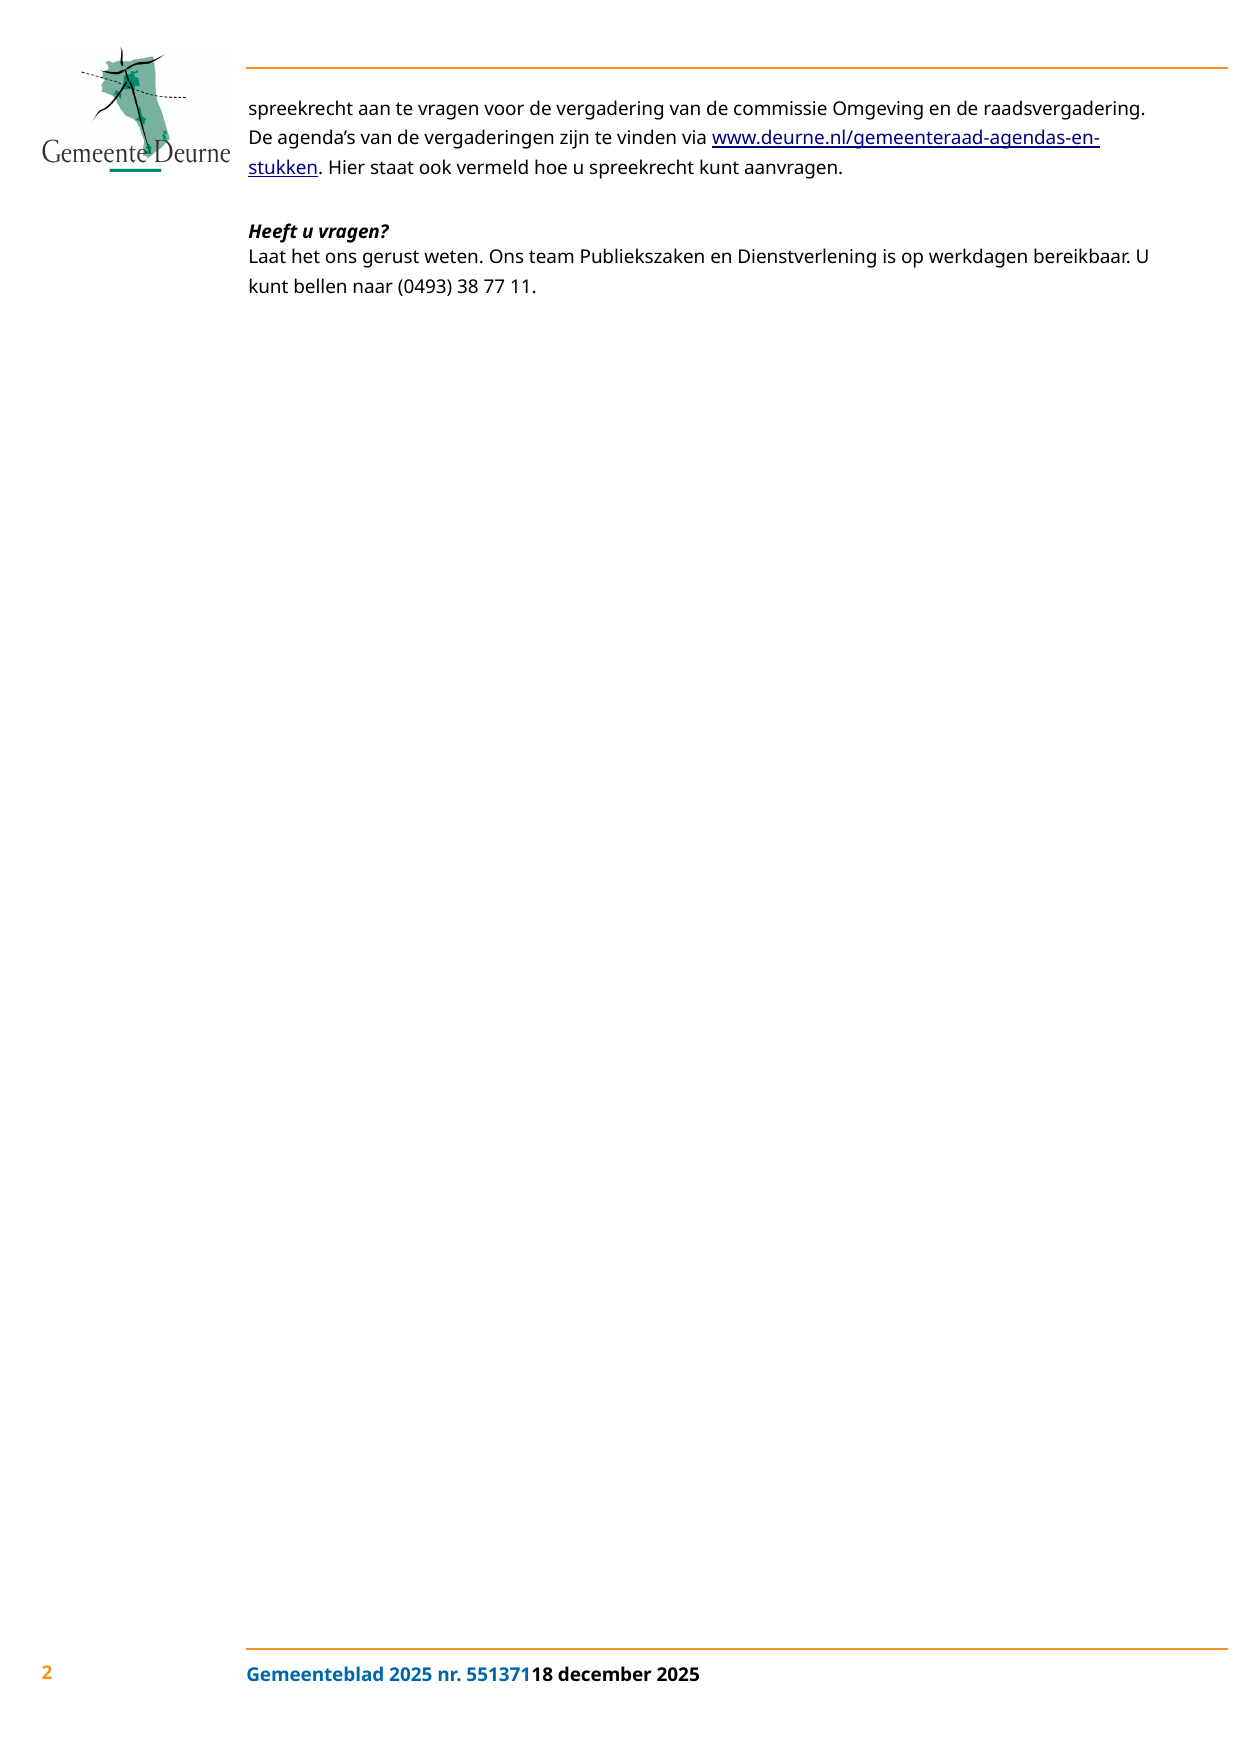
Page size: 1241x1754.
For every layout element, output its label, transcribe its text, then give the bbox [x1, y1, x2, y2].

text spreekrecht aan te vragen voor de vergadering van de commissie Omgeving en de raadsvergadering. De agenda’s van de vergaderingen zijn te vinden via www.deurne.nl/gemeenteraad-agendas-en-stukken. Hier staat ook vermeld hoe u spreekrecht kunt aanvragen. [248, 95, 1152, 180]
text Laat het ons gerust weten. Ons team Publiekszaken en Dienstverlening is op werkdagen bereikbaar. U kunt bellen naar (0493) 38 77 11. [248, 244, 1152, 299]
picture [41, 47, 231, 172]
text Heeft u vragen? [248, 218, 1152, 244]
